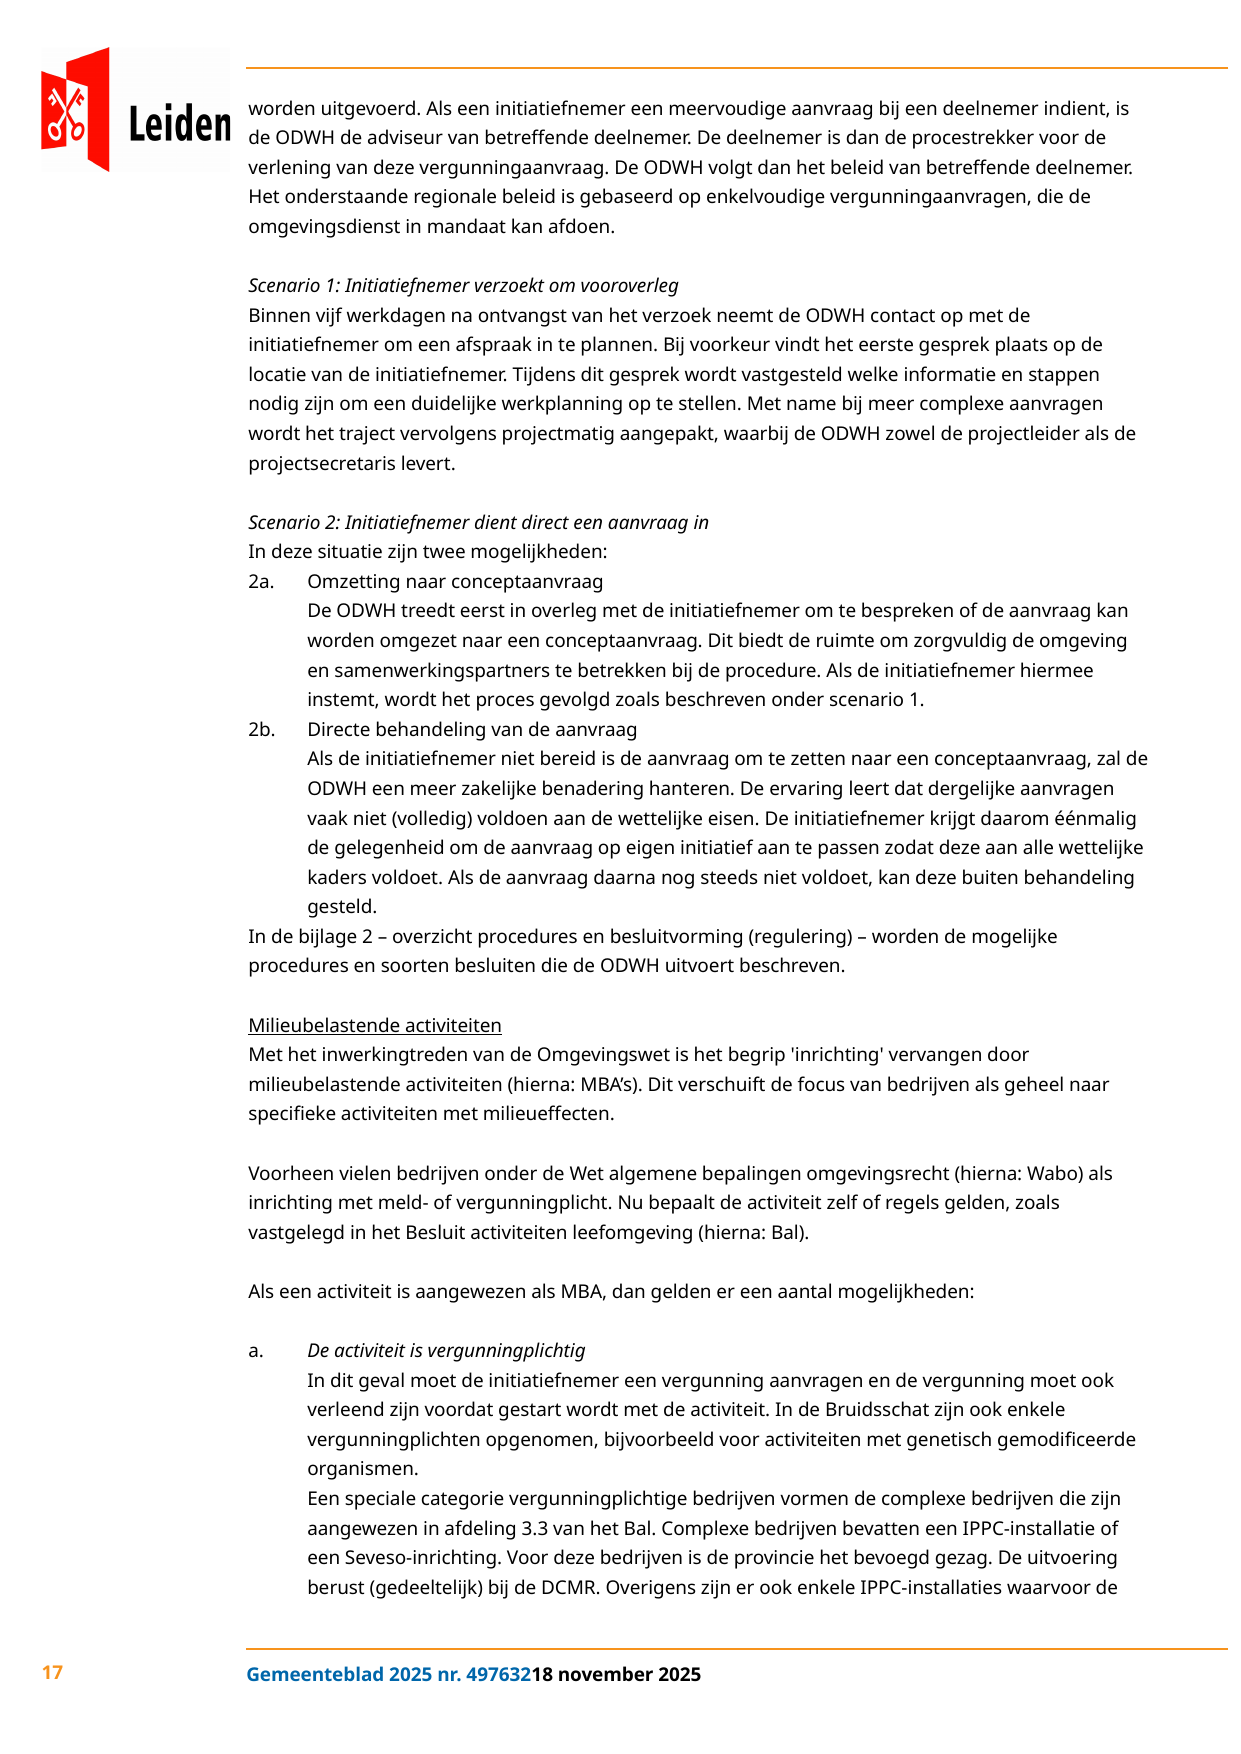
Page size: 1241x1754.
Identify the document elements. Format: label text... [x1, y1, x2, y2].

text Scenario 1: Initiatiefnemer verzoekt om vooroverleg [248, 272, 1152, 298]
text In de bijlage 2 – overzicht procedures en besluitvorming (regulering) – worden de mogelijke procedures en soorten besluiten die de ODWH uitvoert beschreven. [248, 923, 1152, 978]
text Binnen vijf werkdagen na ontvangst van het verzoek neemt de ODWH contact op met de initiatiefnemer om een afspraak in te plannen. Bij voorkeur vindt het eerste gesprek plaats op de locatie van de initiatiefnemer. Tijdens dit gesprek wordt vastgesteld welke informatie en stappen nodig zijn om een duidelijke werkplanning op te stellen. Met name bij meer complexe aanvragen wordt het traject vervolgens projectmatig aangepakt, waarbij de ODWH zowel de projectleider als de projectsecretaris levert. [248, 302, 1152, 476]
picture [41, 47, 231, 172]
list Een speciale categorie vergunningplichtige bedrijven vormen de complexe bedrijven die zijn aangewezen in afdeling 3.3 van het Bal. Complexe bedrijven bevatten een IPPC-installatie of een Seveso-inrichting. Voor deze bedrijven is de provincie het bevoegd gezag. De uitvoering berust (gedeeltelijk) bij de DCMR. Overigens zijn er ook enkele IPPC-installaties waarvoor de [248, 1485, 1152, 1600]
list Omzetting naar conceptaanvraag [248, 568, 1152, 594]
list De ODWH treedt eerst in overleg met de initiatiefnemer om te bespreken of de aanvraag kan worden omgezet naar een conceptaanvraag. Dit biedt de ruimte om zorgvuldig de omgeving en samenwerkingspartners te betrekken bij de procedure. Als de initiatiefnemer hiermee instemt, wordt het proces gevolgd zoals beschreven onder scenario 1. [248, 598, 1152, 712]
list Directe behandeling van de aanvraag [248, 716, 1152, 742]
text Scenario 2: Initiatiefnemer dient direct een aanvraag in [248, 509, 1152, 535]
text Voorheen vielen bedrijven onder de Wet algemene bepalingen omgevingsrecht (hierna: Wabo) als inrichting met meld- of vergunningplicht. Nu bepaalt de activiteit zelf of regels gelden, zoals vastgelegd in het Besluit activiteiten leefomgeving (hierna: Bal). [248, 1160, 1152, 1245]
list In dit geval moet de initiatiefnemer een vergunning aanvragen en de vergunning moet ook verleend zijn voordat gestart wordt met de activiteit. In de Bruidsschat zijn ook enkele vergunningplichten opgenomen, bijvoorbeeld voor activiteiten met genetisch gemodificeerde organismen. [248, 1367, 1152, 1481]
text Met het inwerkingtreden van de Omgevingswet is het begrip 'inrichting' vervangen door milieubelastende activiteiten (hierna: MBA’s). Dit verschuift de focus van bedrijven als geheel naar specifieke activiteiten met milieueffecten. [248, 1041, 1152, 1126]
text In deze situatie zijn twee mogelijkheden: [248, 538, 1152, 564]
text Milieubelastende activiteiten [248, 1012, 1152, 1038]
list De activiteit is vergunningplichtig [248, 1337, 1152, 1363]
list Als de initiatiefnemer niet bereid is de aanvraag om te zetten naar een conceptaanvraag, zal de ODWH een meer zakelijke benadering hanteren. De ervaring leert dat dergelijke aanvragen vaak niet (volledig) voldoen aan de wettelijke eisen. De initiatiefnemer krijgt daarom éénmalig de gelegenheid om de aanvraag op eigen initiatief aan te passen zodat deze aan alle wettelijke kaders voldoet. Als de aanvraag daarna nog steeds niet voldoet, kan deze buiten behandeling gesteld. [248, 746, 1152, 919]
text Als een activiteit is aangewezen als MBA, dan gelden er een aantal mogelijkheden: [248, 1278, 1152, 1304]
text worden uitgevoerd. Als een initiatiefnemer een meervoudige aanvraag bij een deelnemer indient, is de ODWH de adviseur van betreffende deelnemer. De deelnemer is dan de procestrekker voor de verlening van deze vergunningaanvraag. De ODWH volgt dan het beleid van betreffende deelnemer. Het onderstaande regionale beleid is gebaseerd op enkelvoudige vergunningaanvragen, die de omgevingsdienst in mandaat kan afdoen. [248, 95, 1152, 239]
